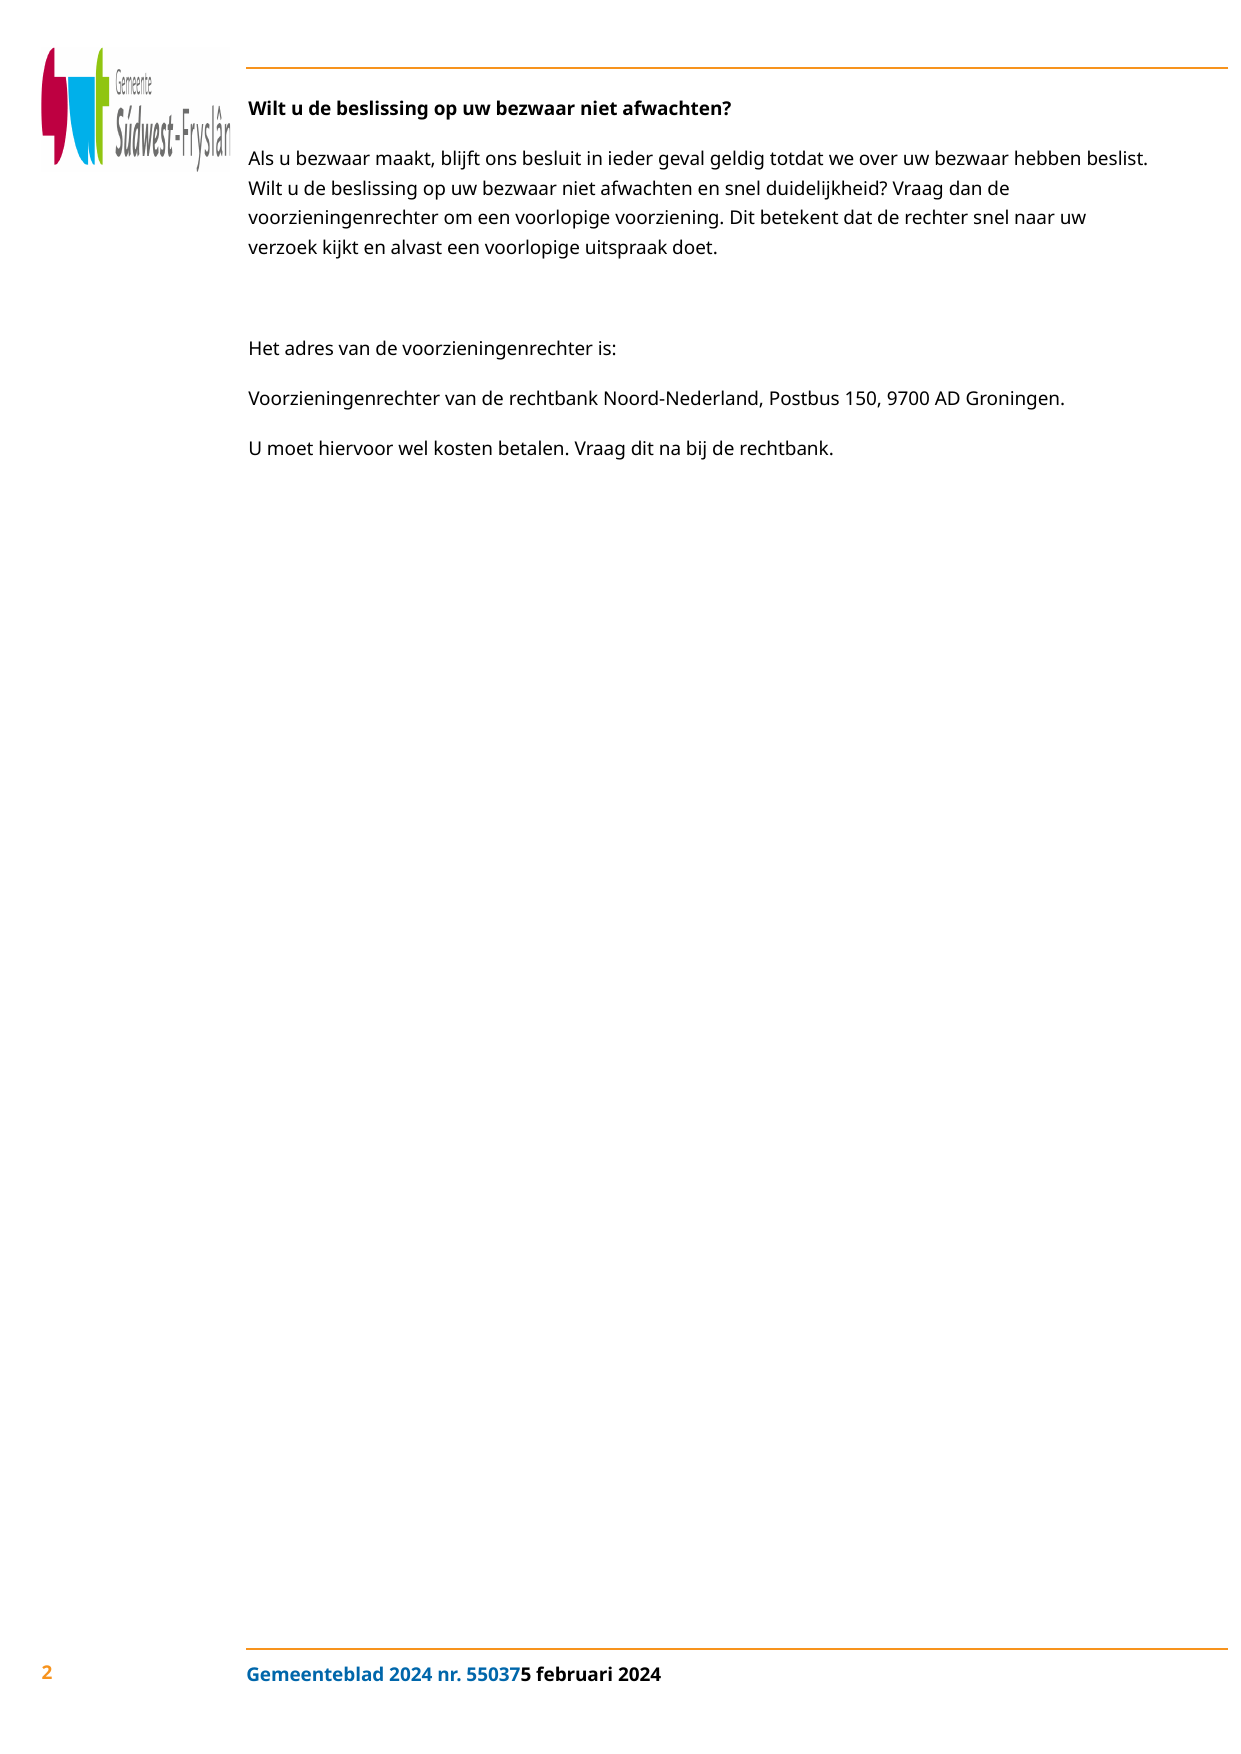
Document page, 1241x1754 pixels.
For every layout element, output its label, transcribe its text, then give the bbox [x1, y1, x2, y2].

text Wilt u de beslissing op uw bezwaar niet afwachten? [248, 95, 1152, 121]
text Voorzieningenrechter van de rechtbank Noord-Nederland, Postbus 150, 9700 AD Groningen. [248, 385, 1152, 411]
picture [41, 47, 231, 172]
text Als u bezwaar maakt, blijft ons besluit in ieder geval geldig totdat we over uw bezwaar hebben beslist. Wilt u de beslissing op uw bezwaar niet afwachten en snel duidelijkheid? Vraag dan de voorzieningenrechter om een voorlopige voorziening. Dit betekent dat de rechter snel naar uw verzoek kijkt en alvast een voorlopige uitspraak doet. [248, 145, 1152, 260]
text U moet hiervoor wel kosten betalen. Vraag dit na bij de rechtbank. [248, 436, 1152, 461]
text Het adres van de voorzieningenrechter is: [248, 335, 1152, 361]
